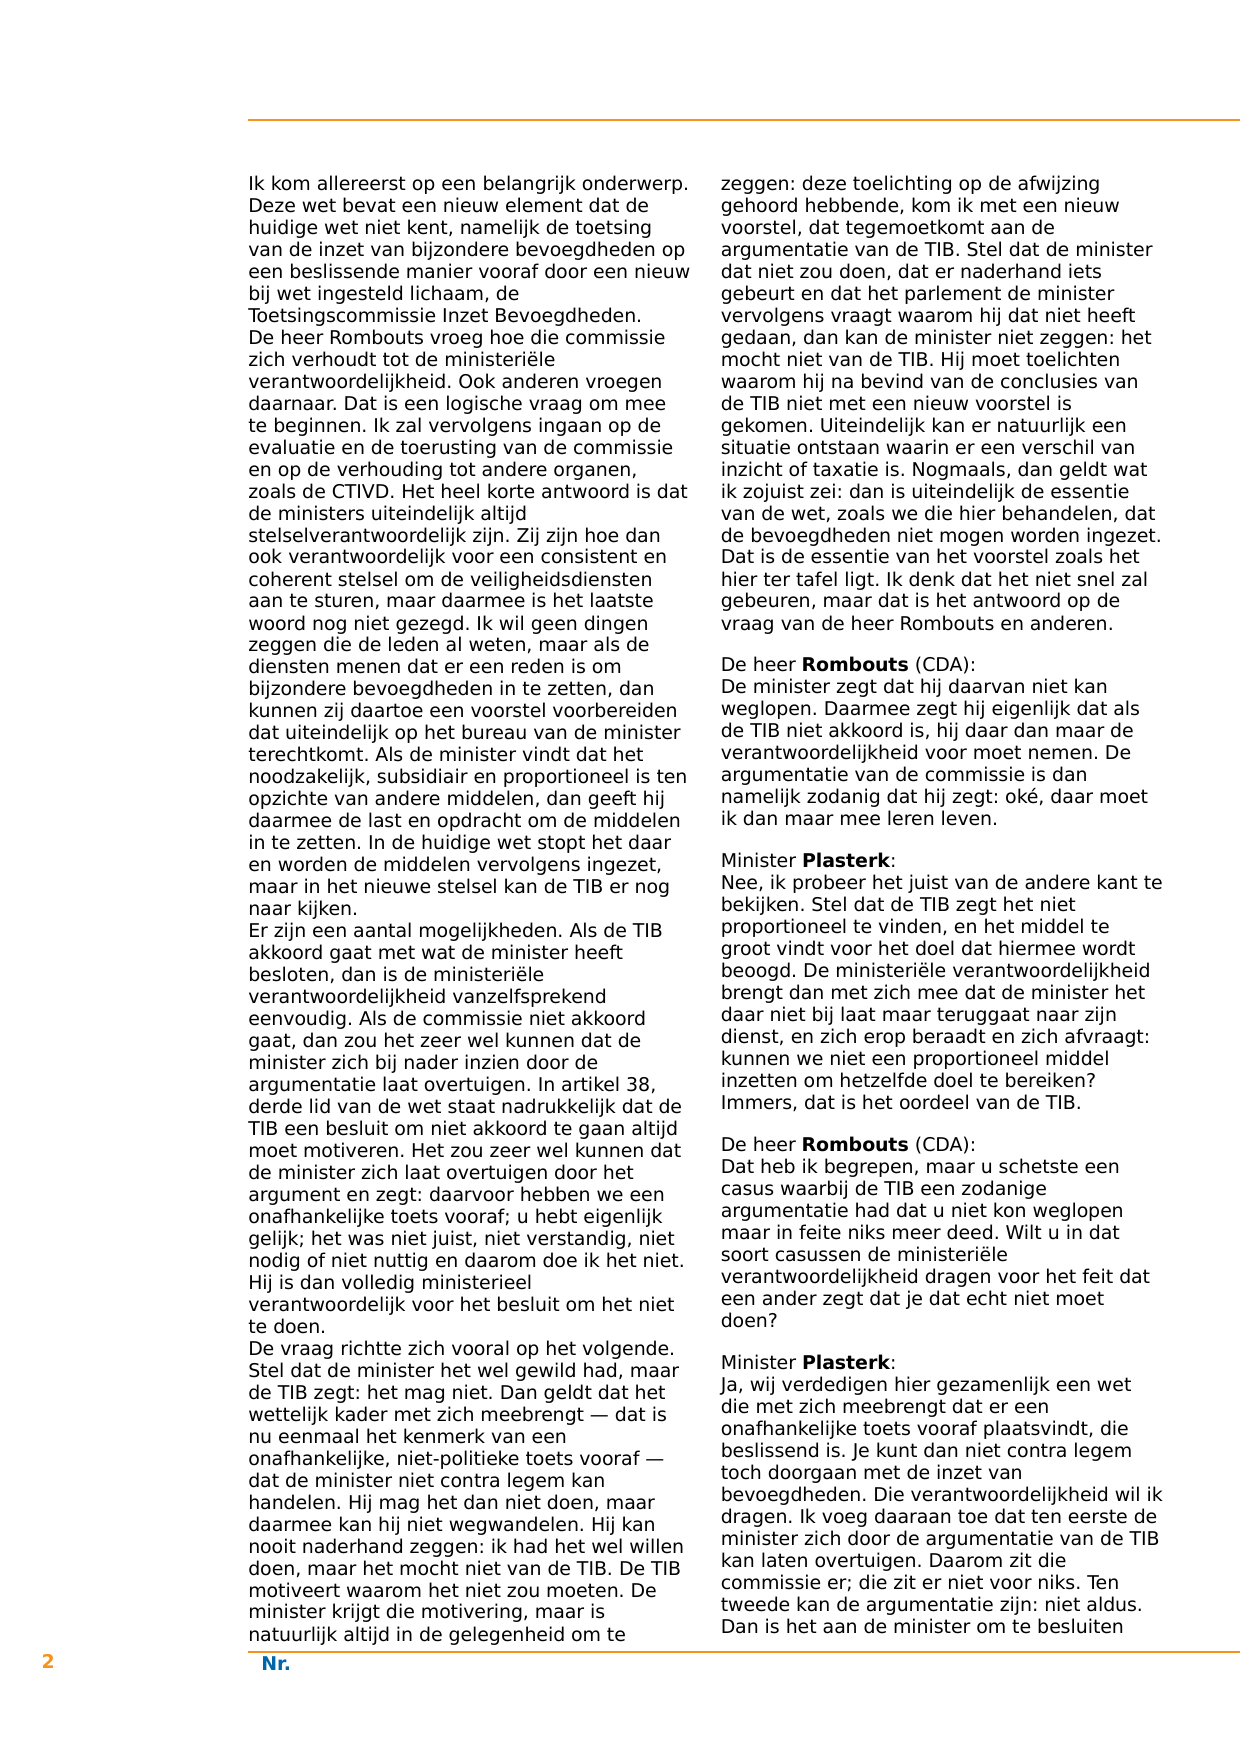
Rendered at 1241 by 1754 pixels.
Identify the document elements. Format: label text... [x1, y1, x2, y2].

text De heer Rombouts (CDA): [721, 1134, 1163, 1156]
text De vraag richtte zich vooral op het volgende. Stel dat de minister het wel gewild had, maar de TIB zegt: het mag niet. Dan geldt dat het wettelijk kader met zich meebrengt — dat is nu eenmaal het kenmerk van een onafhankelijke, niet-politieke toets vooraf — dat de minister niet contra legem kan handelen. Hij mag het dan niet doen, maar daarmee kan hij niet wegwandelen. Hij kan nooit naderhand zeggen: ik had het wel willen doen, maar het mocht niet van de TIB. De TIB motiveert waarom het niet zou moeten. De minister krijgt die motivering, maar is natuurlijk altijd in de gelegenheid om te [248, 1338, 691, 1645]
text De heer Rombouts (CDA): [721, 654, 1163, 676]
text Ik kom allereerst op een belangrijk onderwerp. Deze wet bevat een nieuw element dat de huidige wet niet kent, namelijk de toetsing van de inzet van bijzondere bevoegdheden op een beslissende manier vooraf door een nieuw bij wet ingesteld lichaam, de Toetsingscommissie Inzet Bevoegdheden. [248, 173, 691, 327]
text Ja, wij verdedigen hier gezamenlijk een wet die met zich meebrengt dat er een onafhankelijke toets vooraf plaatsvindt, die beslissend is. Je kunt dan niet contra legem toch doorgaan met de inzet van bevoegdheden. Die verantwoordelijkheid wil ik dragen. Ik voeg daaraan toe dat ten eerste de minister zich door de argumentatie van de TIB kan laten overtuigen. Daarom zit die commissie er; die zit er niet voor niks. Ten tweede kan de argumentatie zijn: niet aldus. Dan is het aan de minister om te besluiten [721, 1374, 1163, 1637]
text Dat heb ik begrepen, maar u schetste een casus waarbij de TIB een zodanige argumentatie had dat u niet kon weglopen maar in feite niks meer deed. Wilt u in dat soort casussen de ministeriële verantwoordelijkheid dragen voor het feit dat een ander zegt dat je dat echt niet moet doen? [721, 1156, 1163, 1332]
text Nee, ik probeer het juist van de andere kant te bekijken. Stel dat de TIB zegt het niet proportioneel te vinden, en het middel te groot vindt voor het doel dat hiermee wordt beoogd. De ministeriële verantwoordelijkheid brengt dan met zich mee dat de minister het daar niet bij laat maar teruggaat naar zijn dienst, en zich erop beraadt en zich afvraagt: kunnen we niet een proportioneel middel inzetten om hetzelfde doel te bereiken? Immers, dat is het oordeel van de TIB. [721, 872, 1163, 1114]
text Minister Plasterk: [721, 850, 1163, 872]
text zeggen: deze toelichting op de afwijzing gehoord hebbende, kom ik met een nieuw voorstel, dat tegemoetkomt aan de argumentatie van de TIB. Stel dat de minister dat niet zou doen, dat er naderhand iets gebeurt en dat het parlement de minister vervolgens vraagt waarom hij dat niet heeft gedaan, dan kan de minister niet zeggen: het mocht niet van de TIB. Hij moet toelichten waarom hij na bevind van de conclusies van de TIB niet met een nieuw voorstel is gekomen. Uiteindelijk kan er natuurlijk een situatie ontstaan waarin er een verschil van inzicht of taxatie is. Nogmaals, dan geldt wat ik zojuist zei: dan is uiteindelijk de essentie van de wet, zoals we die hier behandelen, dat de bevoegdheden niet mogen worden ingezet. Dat is de essentie van het voorstel zoals het hier ter tafel ligt. Ik denk dat het niet snel zal gebeuren, maar dat is het antwoord op de vraag van de heer Rombouts en anderen. [721, 173, 1163, 634]
text De minister zegt dat hij daarvan niet kan weglopen. Daarmee zegt hij eigenlijk dat als de TIB niet akkoord is, hij daar dan maar de verantwoordelijkheid voor moet nemen. De argumentatie van de commissie is dan namelijk zodanig dat hij zegt: oké, daar moet ik dan maar mee leren leven. [721, 676, 1163, 830]
text Er zijn een aantal mogelijkheden. Als de TIB akkoord gaat met wat de minister heeft besloten, dan is de ministeriële verantwoordelijkheid vanzelfsprekend eenvoudig. Als de commissie niet akkoord gaat, dan zou het zeer wel kunnen dat de minister zich bij nader inzien door de argumentatie laat overtuigen. In artikel 38, derde lid van de wet staat nadrukkelijk dat de TIB een besluit om niet akkoord te gaan altijd moet motiveren. Het zou zeer wel kunnen dat de minister zich laat overtuigen door het argument en zegt: daarvoor hebben we een onafhankelijke toets vooraf; u hebt eigenlijk gelijk; het was niet juist, niet verstandig, niet nodig of niet nuttig en daarom doe ik het niet. Hij is dan volledig ministerieel verantwoordelijk voor het besluit om het niet te doen. [248, 920, 691, 1338]
text Minister Plasterk: [721, 1352, 1163, 1374]
text De heer Rombouts vroeg hoe die commissie zich verhoudt tot de ministeriële verantwoordelijkheid. Ook anderen vroegen daarnaar. Dat is een logische vraag om mee te beginnen. Ik zal vervolgens ingaan op de evaluatie en de toerusting van de commissie en op de verhouding tot andere organen, zoals de CTIVD. Het heel korte antwoord is dat de ministers uiteindelijk altijd stelselverantwoordelijk zijn. Zij zijn hoe dan ook verantwoordelijk voor een consistent en coherent stelsel om de veiligheidsdiensten aan te sturen, maar daarmee is het laatste woord nog niet gezegd. Ik wil geen dingen zeggen die de leden al weten, maar als de diensten menen dat er een reden is om bijzondere bevoegdheden in te zetten, dan kunnen zij daartoe een voorstel voorbereiden dat uiteindelijk op het bureau van de minister terechtkomt. Als de minister vindt dat het noodzakelijk, subsidiair en proportioneel is ten opzichte van andere middelen, dan geeft hij daarmee de last en opdracht om de middelen in te zetten. In de huidige wet stopt het daar en worden de middelen vervolgens ingezet, maar in het nieuwe stelsel kan de TIB er nog naar kijken. [248, 327, 691, 920]
